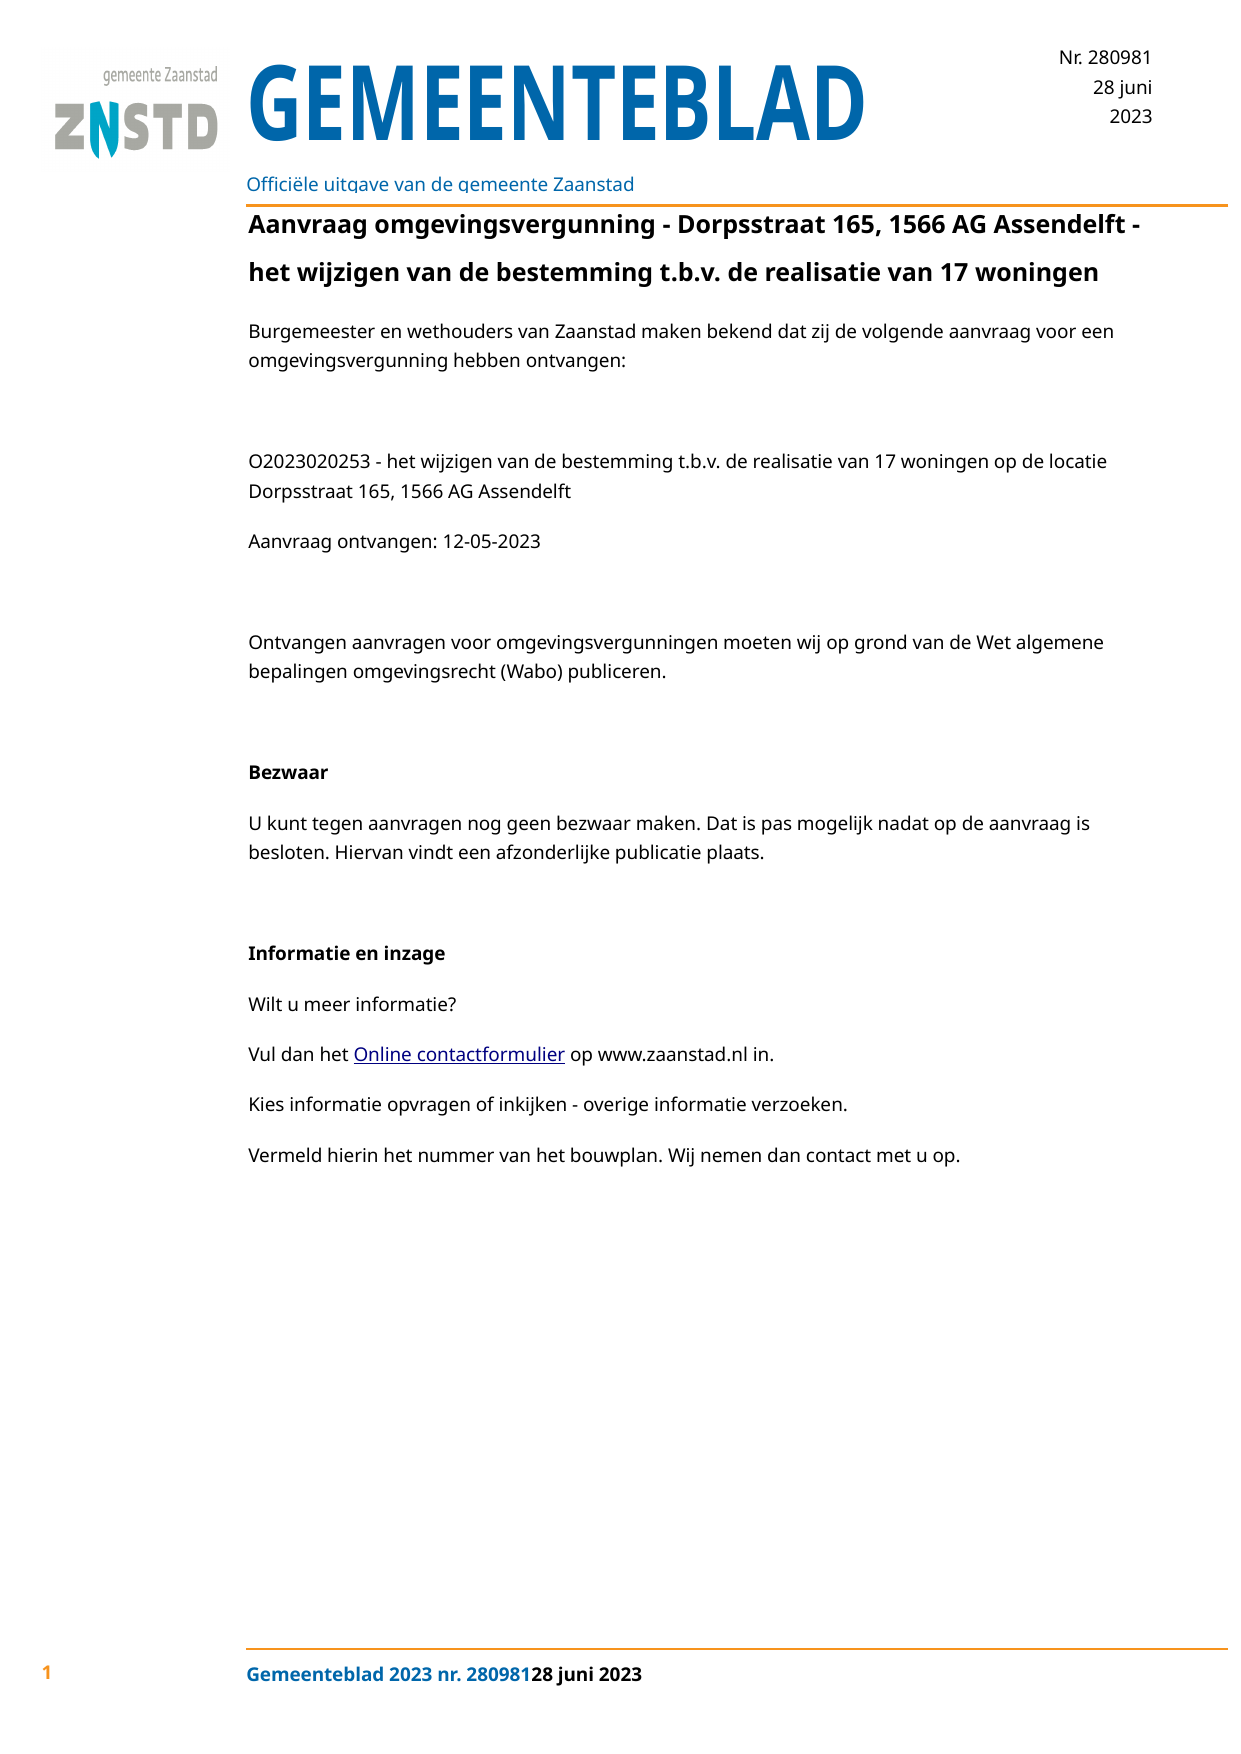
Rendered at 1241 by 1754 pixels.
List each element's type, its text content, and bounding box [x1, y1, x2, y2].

text Vul dan het Online contactformulier op www.zaanstad.nl in. [248, 1041, 1152, 1067]
text Vermeld hierin het nummer van het bouwplan. Wij nemen dan contact met u op. [248, 1142, 1152, 1168]
text U kunt tegen aanvragen nog geen bezwaar maken. Dat is pas mogelijk nadat op de aanvraag is besloten. Hiervan vindt een afzonderlijke publicatie plaats. [248, 810, 1152, 865]
text Aanvraag omgevingsvergunning - Dorpsstraat 165, 1566 AG Assendelft - het wijzigen van de bestemming t.b.v. de realisatie van 17 woningen [248, 207, 1152, 288]
text O2023020253 - het wijzigen van de bestemming t.b.v. de realisatie van 17 woningen op de locatie Dorpsstraat 165, 1566 AG Assendelft [248, 448, 1152, 504]
text Aanvraag ontvangen: 12-05-2023 [248, 528, 1152, 554]
text Informatie en inzage [248, 940, 1152, 966]
text Ontvangen aanvragen voor omgevingsvergunningen moeten wij op grond van de Wet algemene bepalingen omgevingsrecht (Wabo) publiceren. [248, 629, 1152, 684]
text Wilt u meer informatie? [248, 991, 1152, 1017]
text Burgemeester en wethouders van Zaanstad maken bekend dat zij de volgende aanvraag voor een omgevingsvergunning hebben ontvangen: [248, 318, 1152, 373]
text Bezwaar [248, 759, 1152, 785]
text Kies informatie opvragen of inkijken - overige informatie verzoeken. [248, 1092, 1152, 1117]
picture [41, 47, 231, 172]
